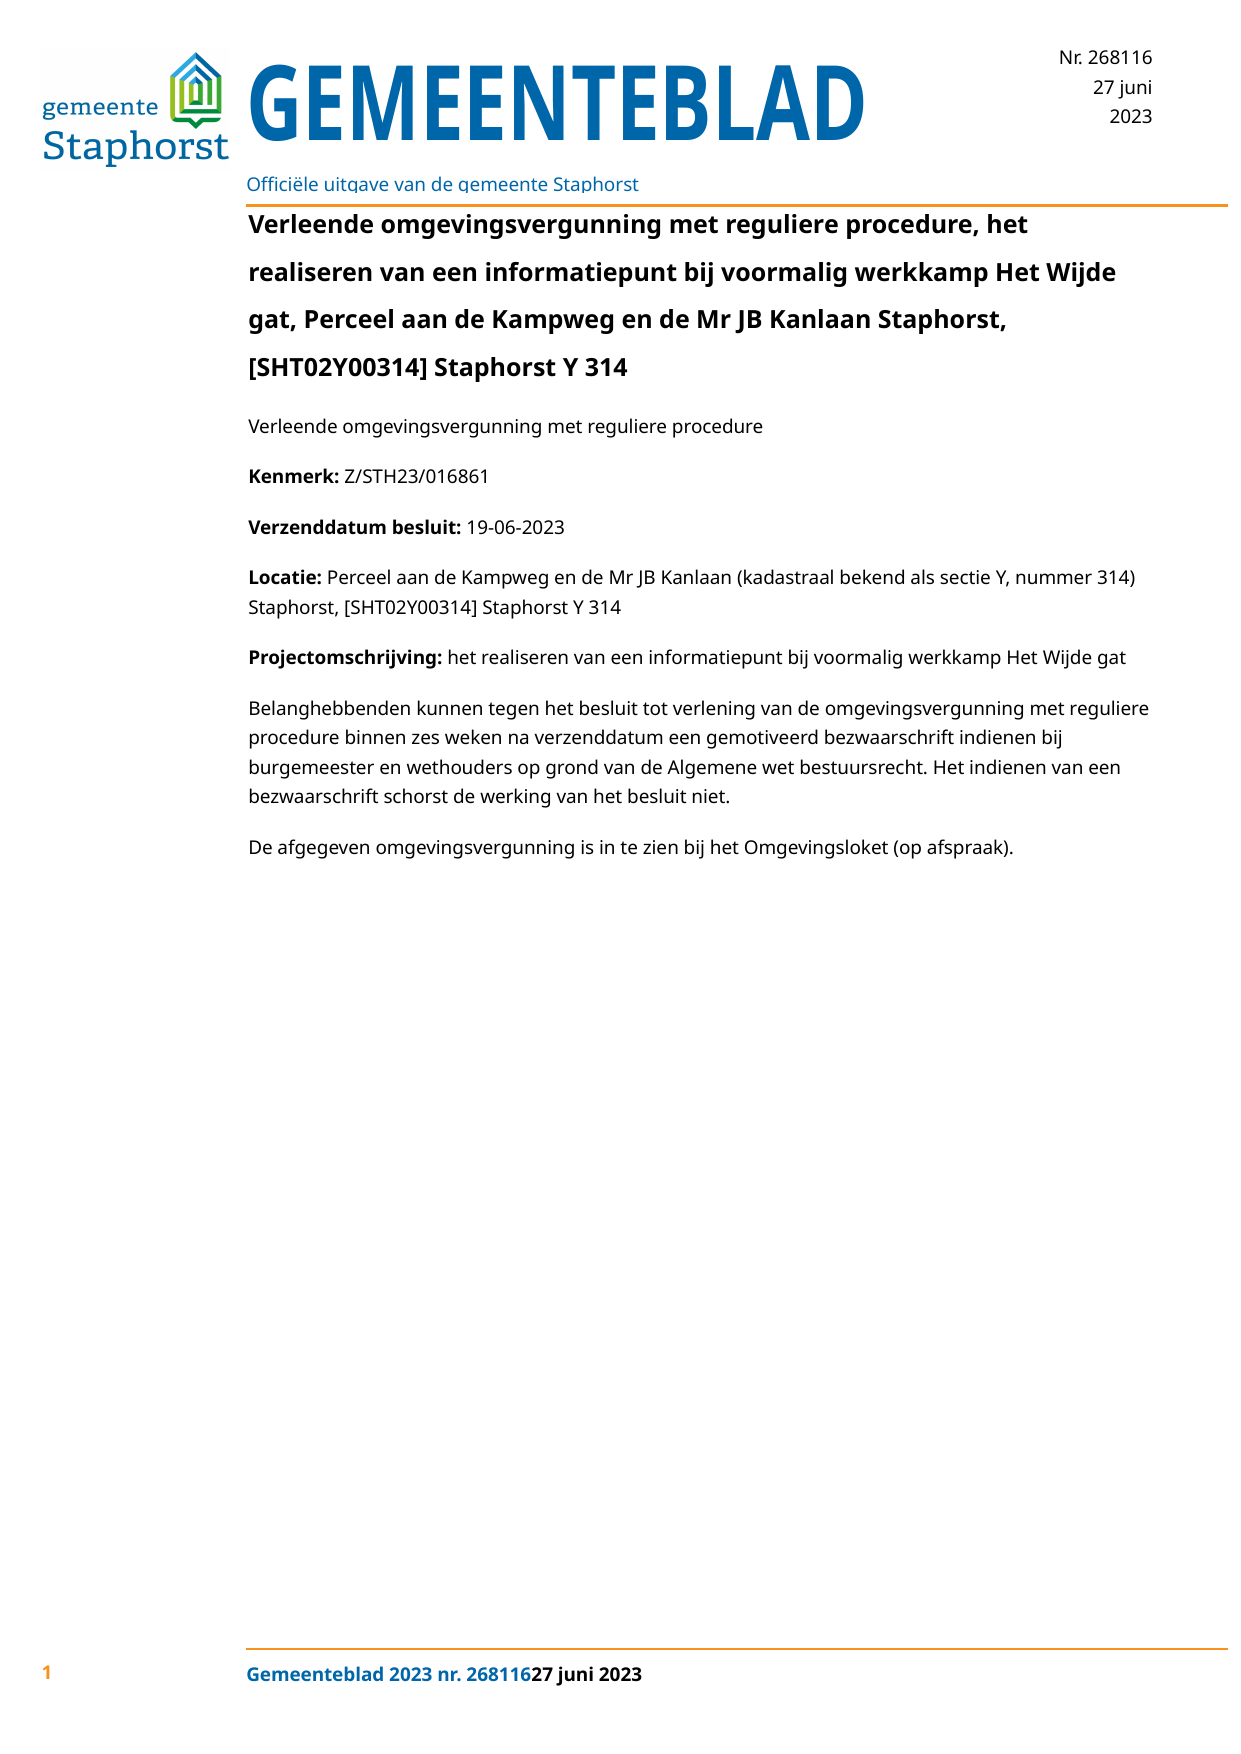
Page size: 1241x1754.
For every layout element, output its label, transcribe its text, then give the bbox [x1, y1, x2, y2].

text De afgegeven omgevingsvergunning is in te zien bij het Omgevingsloket (op afspraak). [248, 834, 1152, 860]
text Locatie: Perceel aan de Kampweg en de Mr JB Kanlaan (kadastraal bekend als sectie Y, nummer 314) Staphorst, [SHT02Y00314] Staphorst Y 314 [248, 564, 1152, 620]
text Belanghebbenden kunnen tegen het besluit tot verlening van de omgevingsvergunning met reguliere procedure binnen zes weken na verzenddatum een gemotiveerd bezwaarschrift indienen bij burgemeester en wethouders op grond van de Algemene wet bestuursrecht. Het indienen van een bezwaarschrift schorst de werking van het besluit niet. [248, 695, 1152, 809]
text Verzenddatum besluit: 19-06-2023 [248, 514, 1152, 540]
text Kenmerk: Z/STH23/016861 [248, 463, 1152, 489]
text Verleende omgevingsvergunning met reguliere procedure [248, 413, 1152, 439]
picture [41, 47, 231, 172]
text Projectomschrijving: het realiseren van een informatiepunt bij voormalig werkkamp Het Wijde gat [248, 644, 1152, 670]
text Verleende omgevingsvergunning met reguliere procedure, het realiseren van een informatiepunt bij voormalig werkkamp Het Wijde gat, Perceel aan de Kampweg en de Mr JB Kanlaan Staphorst, [SHT02Y00314] Staphorst Y 314 [248, 207, 1152, 384]
